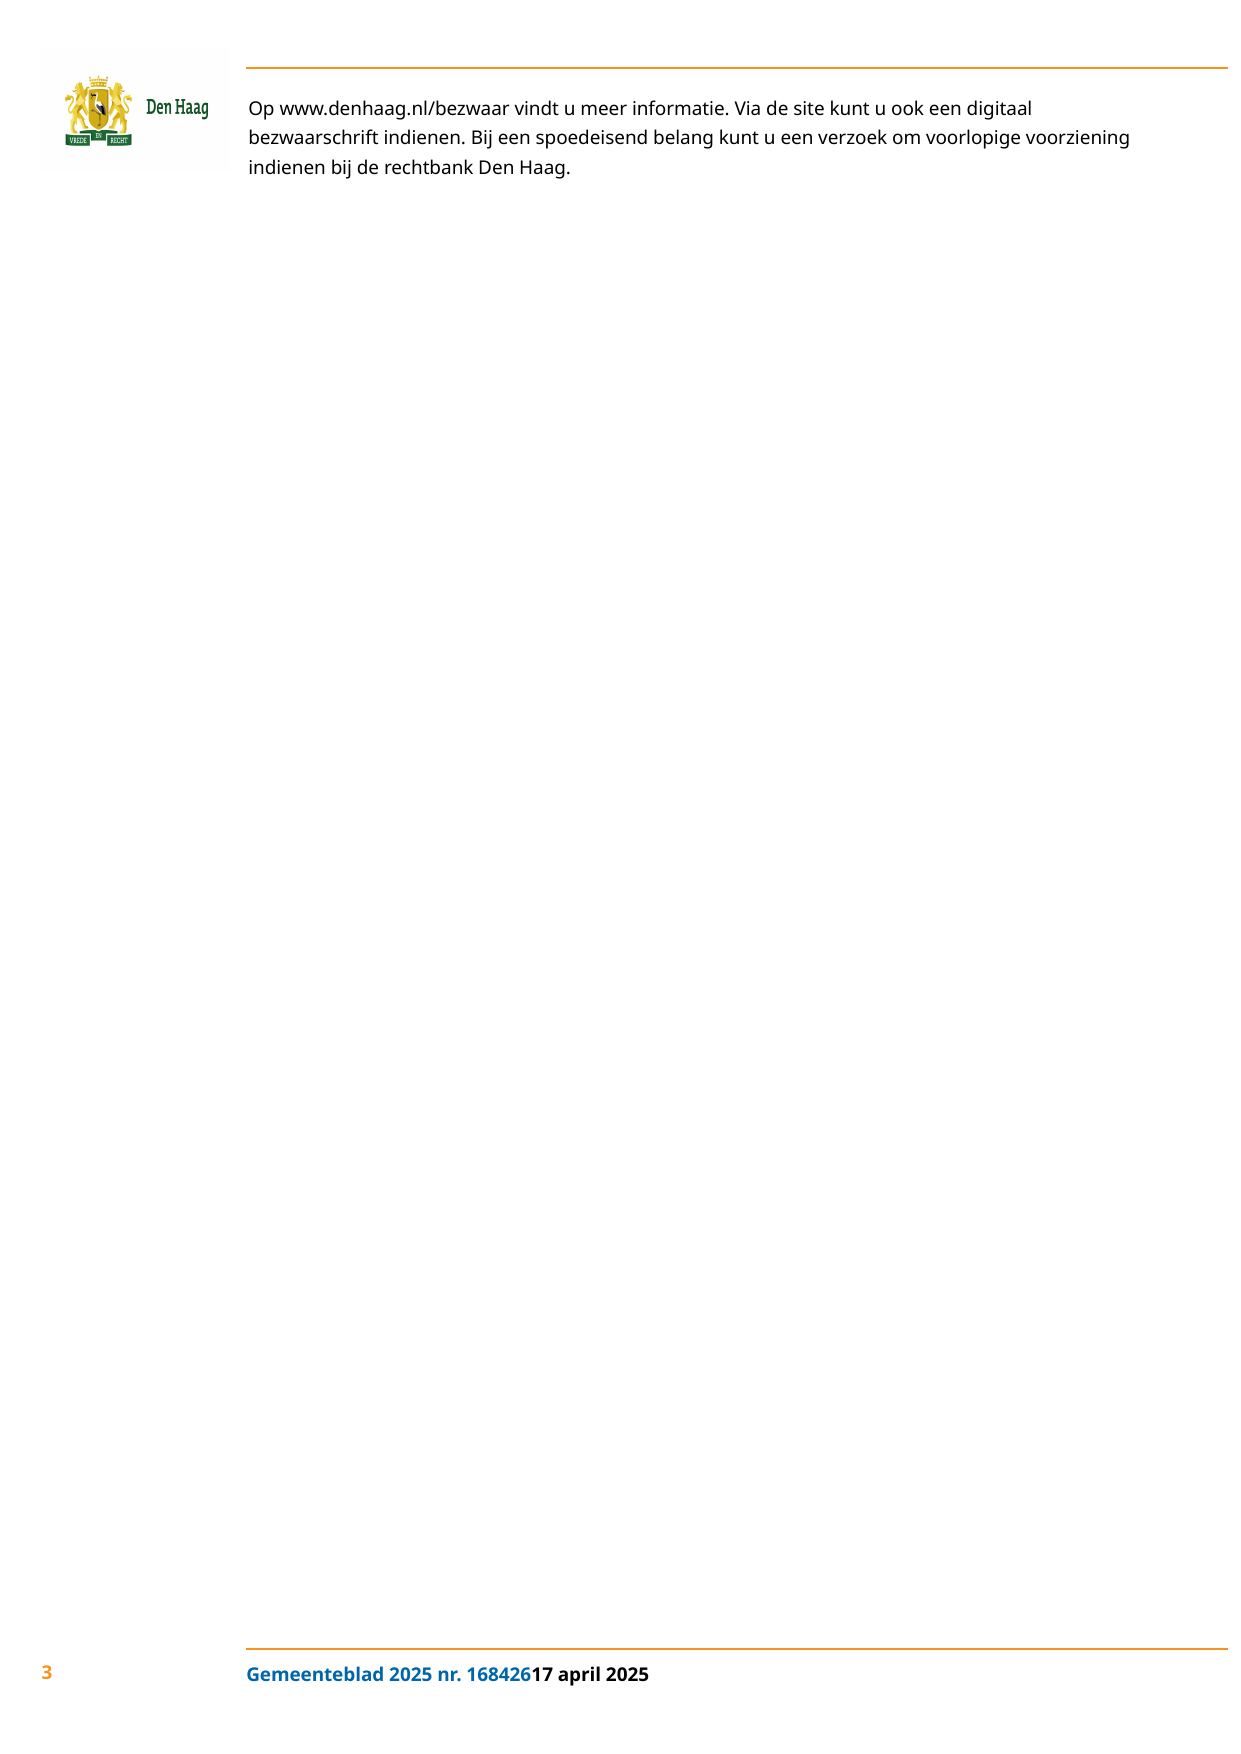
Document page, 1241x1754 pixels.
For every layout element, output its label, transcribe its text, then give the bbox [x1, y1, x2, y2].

picture [41, 47, 231, 172]
text Op www.denhaag.nl/bezwaar vindt u meer informatie. Via de site kunt u ook een digitaal bezwaarschrift indienen. Bij een spoedeisend belang kunt u een verzoek om voorlopige voorziening indienen bij de rechtbank Den Haag. [248, 95, 1152, 180]
